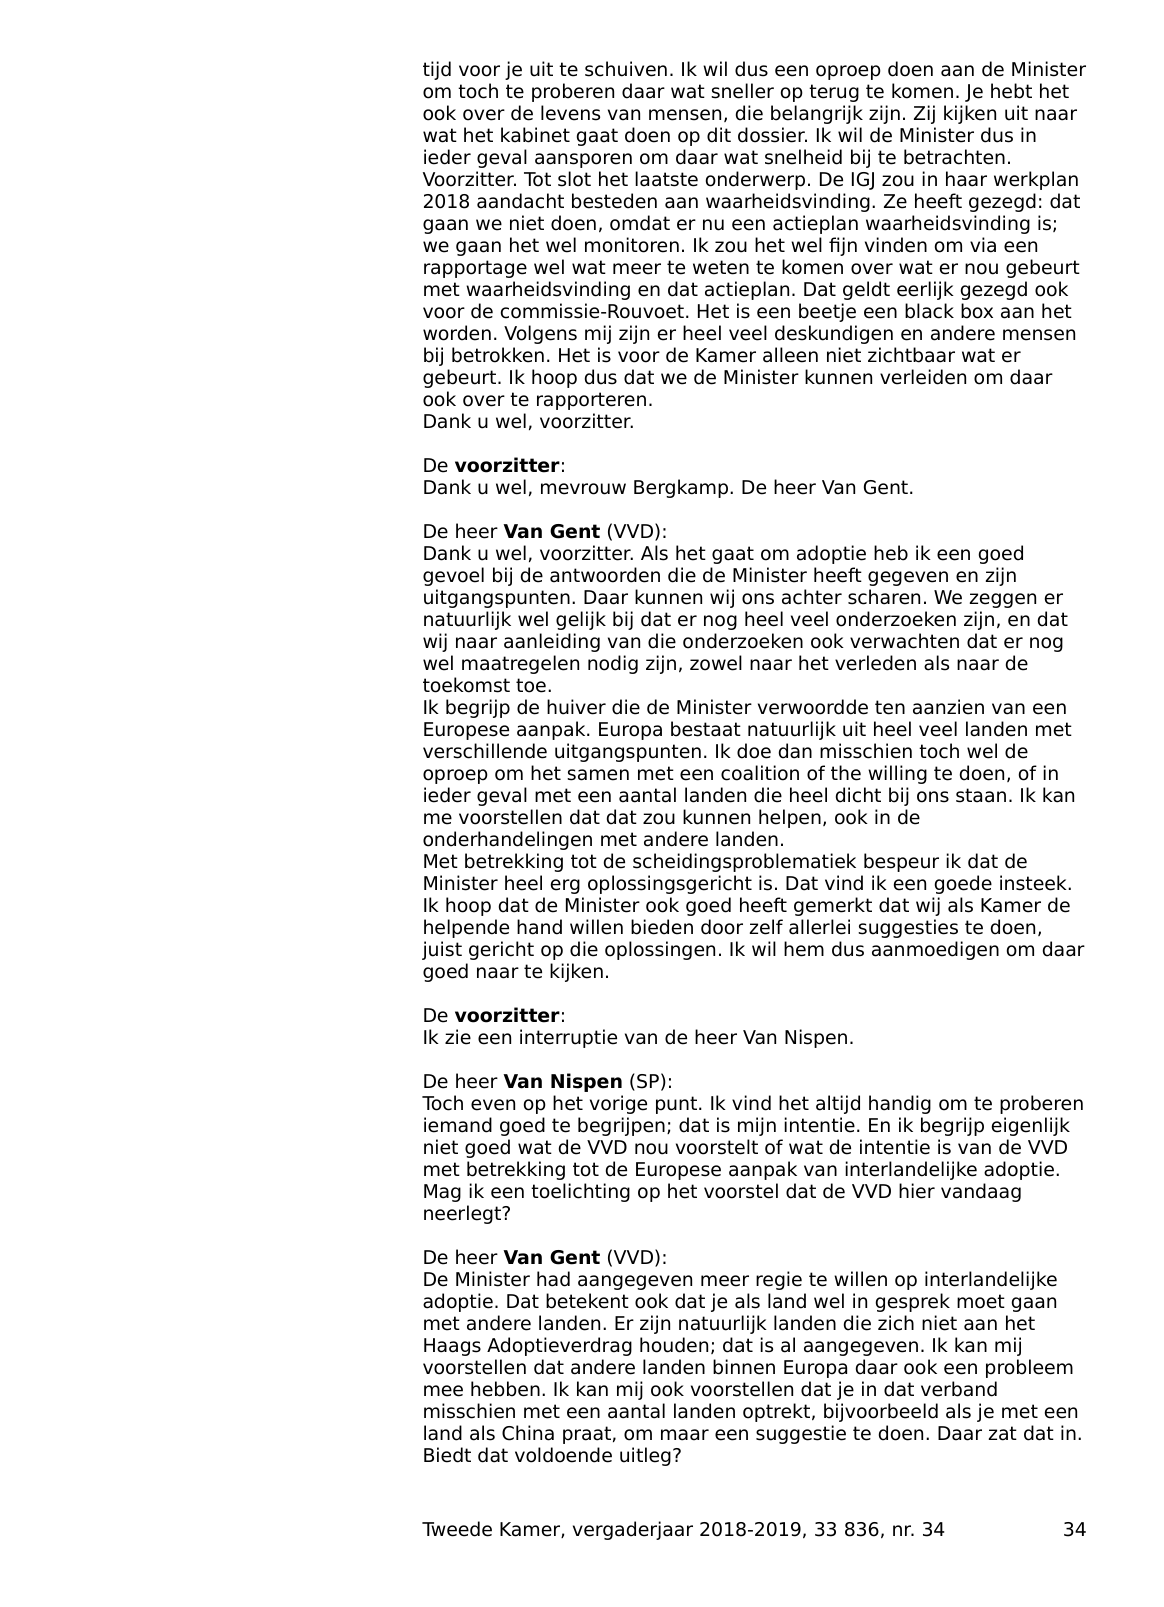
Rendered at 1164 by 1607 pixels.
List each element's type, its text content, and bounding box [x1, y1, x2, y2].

text Voorzitter. Tot slot het laatste onderwerp. De IGJ zou in haar werkplan 2018 aandacht besteden aan waarheidsvinding. Ze heeft gezegd: dat gaan we niet doen, omdat er nu een actieplan waarheidsvinding is; we gaan het wel monitoren. Ik zou het wel fijn vinden om via een rapportage wel wat meer te weten te komen over wat er nou gebeurt met waarheidsvinding en dat actieplan. Dat geldt eerlijk gezegd ook voor de commissie-Rouvoet. Het is een beetje een black box aan het worden. Volgens mij zijn er heel veel deskundigen en andere mensen bij betrokken. Het is voor de Kamer alleen niet zichtbaar wat er gebeurt. Ik hoop dus dat we de Minister kunnen verleiden om daar ook over te rapporteren. [422, 169, 1087, 411]
text Toch even op het vorige punt. Ik vind het altijd handig om te proberen iemand goed te begrijpen; dat is mijn intentie. En ik begrijp eigenlijk niet goed wat de VVD nou voorstelt of wat de intentie is van de VVD met betrekking tot de Europese aanpak van interlandelijke adoptie. Mag ik een toelichting op het voorstel dat de VVD hier vandaag neerlegt? [422, 1093, 1087, 1225]
text De heer Van Nispen (SP): [422, 1071, 1087, 1093]
text De Minister had aangegeven meer regie te willen op interlandelijke adoptie. Dat betekent ook dat je als land wel in gesprek moet gaan met andere landen. Er zijn natuurlijk landen die zich niet aan het Haags Adoptieverdrag houden; dat is al aangegeven. Ik kan mij voorstellen dat andere landen binnen Europa daar ook een probleem mee hebben. Ik kan mij ook voorstellen dat je in dat verband misschien met een aantal landen optrekt, bijvoorbeeld als je met een land als China praat, om maar een suggestie te doen. Daar zat dat in. Biedt dat voldoende uitleg? [422, 1269, 1087, 1467]
text De heer Van Gent (VVD): [422, 1247, 1087, 1269]
text De heer Van Gent (VVD): [422, 521, 1087, 543]
text Met betrekking tot de scheidingsproblematiek bespeur ik dat de Minister heel erg oplossingsgericht is. Dat vind ik een goede insteek. Ik hoop dat de Minister ook goed heeft gemerkt dat wij als Kamer de helpende hand willen bieden door zelf allerlei suggesties te doen, juist gericht op die oplossingen. Ik wil hem dus aanmoedigen om daar goed naar te kijken. [422, 851, 1087, 983]
text Dank u wel, mevrouw Bergkamp. De heer Van Gent. [422, 477, 1087, 499]
text Dank u wel, voorzitter. Als het gaat om adoptie heb ik een goed gevoel bij de antwoorden die de Minister heeft gegeven en zijn uitgangspunten. Daar kunnen wij ons achter scharen. We zeggen er natuurlijk wel gelijk bij dat er nog heel veel onderzoeken zijn, en dat wij naar aanleiding van die onderzoeken ook verwachten dat er nog wel maatregelen nodig zijn, zowel naar het verleden als naar de toekomst toe. [422, 543, 1087, 697]
text Ik zie een interruptie van de heer Van Nispen. [422, 1027, 1087, 1049]
text Dank u wel, voorzitter. [422, 411, 1087, 433]
text Ik begrijp de huiver die de Minister verwoordde ten aanzien van een Europese aanpak. Europa bestaat natuurlijk uit heel veel landen met verschillende uitgangspunten. Ik doe dan misschien toch wel de oproep om het samen met een coalition of the willing te doen, of in ieder geval met een aantal landen die heel dicht bij ons staan. Ik kan me voorstellen dat dat zou kunnen helpen, ook in de onderhandelingen met andere landen. [422, 697, 1087, 851]
text De voorzitter: [422, 455, 1087, 477]
text De voorzitter: [422, 1005, 1087, 1027]
text tijd voor je uit te schuiven. Ik wil dus een oproep doen aan de Minister om toch te proberen daar wat sneller op terug te komen. Je hebt het ook over de levens van mensen, die belangrijk zijn. Zij kijken uit naar wat het kabinet gaat doen op dit dossier. Ik wil de Minister dus in ieder geval aansporen om daar wat snelheid bij te betrachten. [422, 59, 1087, 169]
